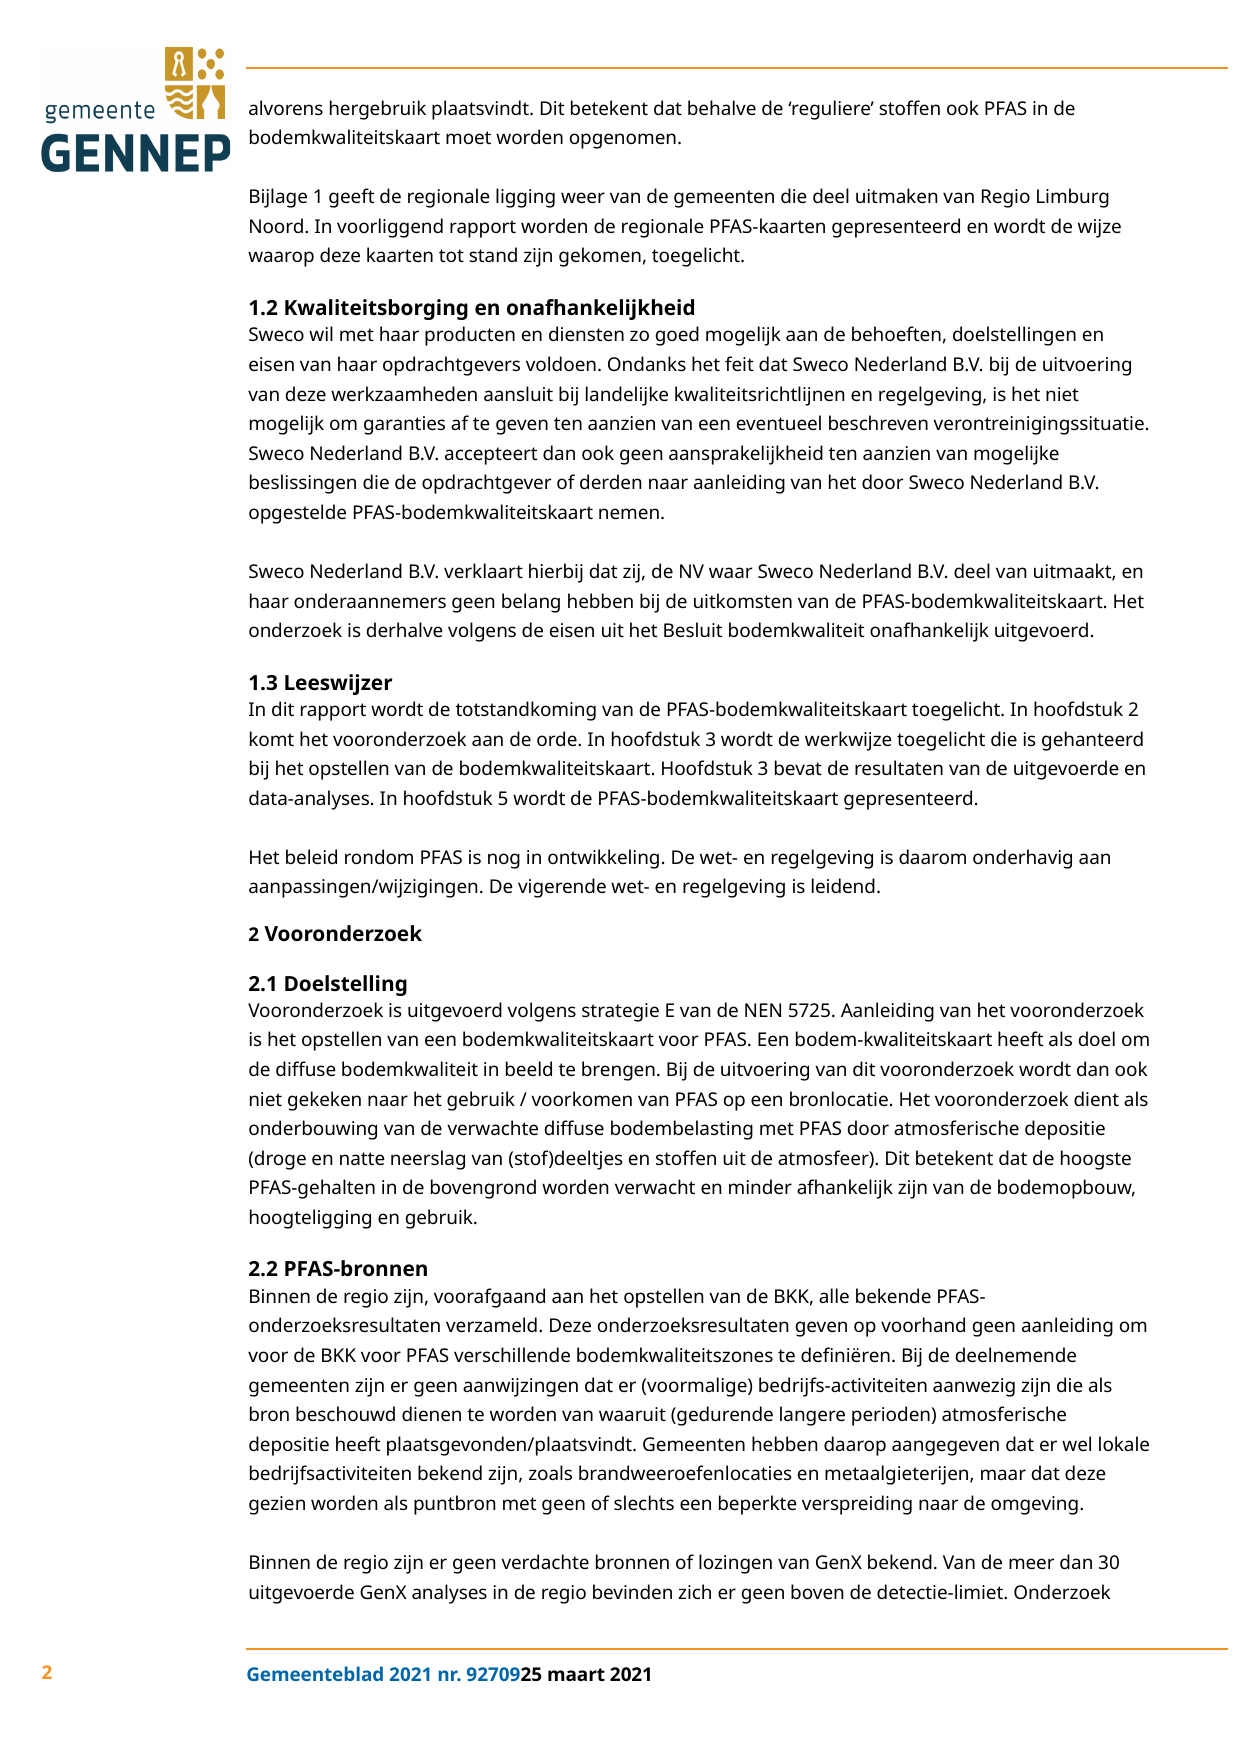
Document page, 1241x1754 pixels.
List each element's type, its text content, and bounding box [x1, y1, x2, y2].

text 2.1 Doelstelling [248, 969, 1152, 997]
text Sweco Nederland B.V. verklaart hierbij dat zij, de NV waar Sweco Nederland B.V. deel van uitmaakt, en haar onderaannemers geen belang hebben bij de uitkomsten van de PFAS-bodemkwaliteitskaart. Het onderzoek is derhalve volgens de eisen uit het Besluit bodemkwaliteit onafhankelijk uitgevoerd. [248, 558, 1152, 643]
text Binnen de regio zijn, voorafgaand aan het opstellen van de BKK, alle bekende PFAS-onderzoeksresultaten verzameld. Deze onderzoeksresultaten geven op voorhand geen aanleiding om voor de BKK voor PFAS verschillende bodemkwaliteitszones te definiëren. Bij de deelnemende gemeenten zijn er geen aanwijzingen dat er (voormalige) bedrijfs-activiteiten aanwezig zijn die als bron beschouwd dienen te worden van waaruit (gedurende langere perioden) atmosferische depositie heeft plaatsgevonden/plaatsvindt. Gemeenten hebben daarop aangegeven dat er wel lokale bedrijfsactiviteiten bekend zijn, zoals brandweeroefenlocaties en metaalgieterijen, maar dat deze gezien worden als puntbron met geen of slechts een beperkte verspreiding naar de omgeving. [248, 1283, 1152, 1516]
text Het beleid rondom PFAS is nog in ontwikkeling. De wet- en regelgeving is daarom onderhavig aan aanpassingen/wijzigingen. De vigerende wet- en regelgeving is leidend. [248, 844, 1152, 899]
text Bijlage 1 geeft de regionale ligging weer van de gemeenten die deel uitmaken van Regio Limburg Noord. In voorliggend rapport worden de regionale PFAS-kaarten gepresenteerd en wordt de wijze waarop deze kaarten tot stand zijn gekomen, toegelicht. [248, 183, 1152, 268]
text alvorens hergebruik plaatsvindt. Dit betekent dat behalve de ‘reguliere’ stoffen ook PFAS in de bodemkwaliteitskaart moet worden opgenomen. [248, 95, 1152, 150]
text 1.3 Leeswijzer [248, 668, 1152, 696]
text 1.2 Kwaliteitsborging en onafhankelijkheid [248, 293, 1152, 322]
text Binnen de regio zijn er geen verdachte bronnen of lozingen van GenX bekend. Van de meer dan 30 uitgevoerde GenX analyses in de regio bevinden zich er geen boven de detectie-limiet. Onderzoek [248, 1549, 1152, 1604]
text Sweco wil met haar producten en diensten zo goed mogelijk aan de behoeften, doelstellingen en eisen van haar opdrachtgevers voldoen. Ondanks het feit dat Sweco Nederland B.V. bij de uitvoering van deze werkzaamheden aansluit bij landelijke kwaliteitsrichtlijnen en regelgeving, is het niet mogelijk om garanties af te geven ten aanzien van een eventueel beschreven verontreinigingssituatie. Sweco Nederland B.V. accepteert dan ook geen aansprakelijkheid ten aanzien van mogelijke beslissingen die de opdrachtgever of derden naar aanleiding van het door Sweco Nederland B.V. opgestelde PFAS-bodemkwaliteitskaart nemen. [248, 322, 1152, 525]
text Vooronderzoek is uitgevoerd volgens strategie E van de NEN 5725. Aanleiding van het vooronderzoek is het opstellen van een bodemkwaliteitskaart voor PFAS. Een bodem-kwaliteitskaart heeft als doel om de diffuse bodemkwaliteit in beeld te brengen. Bij de uitvoering van dit vooronderzoek wordt dan ook niet gekeken naar het gebruik / voorkomen van PFAS op een bronlocatie. Het vooronderzoek dient als onderbouwing van de verwachte diffuse bodembelasting met PFAS door atmosferische depositie (droge en natte neerslag van (stof)deeltjes en stoffen uit de atmosfeer). Dit betekent dat de hoogste PFAS-gehalten in de bovengrond worden verwacht en minder afhankelijk zijn van de bodemopbouw, hoogteligging en gebruik. [248, 997, 1152, 1230]
text 2.2 PFAS-bronnen [248, 1254, 1152, 1283]
text In dit rapport wordt de totstandkoming van de PFAS-bodemkwaliteitskaart toegelicht. In hoofdstuk 2 komt het vooronderzoek aan de orde. In hoofdstuk 3 wordt de werkwijze toegelicht die is gehanteerd bij het opstellen van de bodemkwaliteitskaart. Hoofdstuk 3 bevat de resultaten van de uitgevoerde en data-analyses. In hoofdstuk 5 wordt de PFAS-bodemkwaliteitskaart gepresenteerd. [248, 696, 1152, 811]
text 2 Vooronderzoek [248, 919, 1152, 948]
picture [41, 47, 231, 172]
